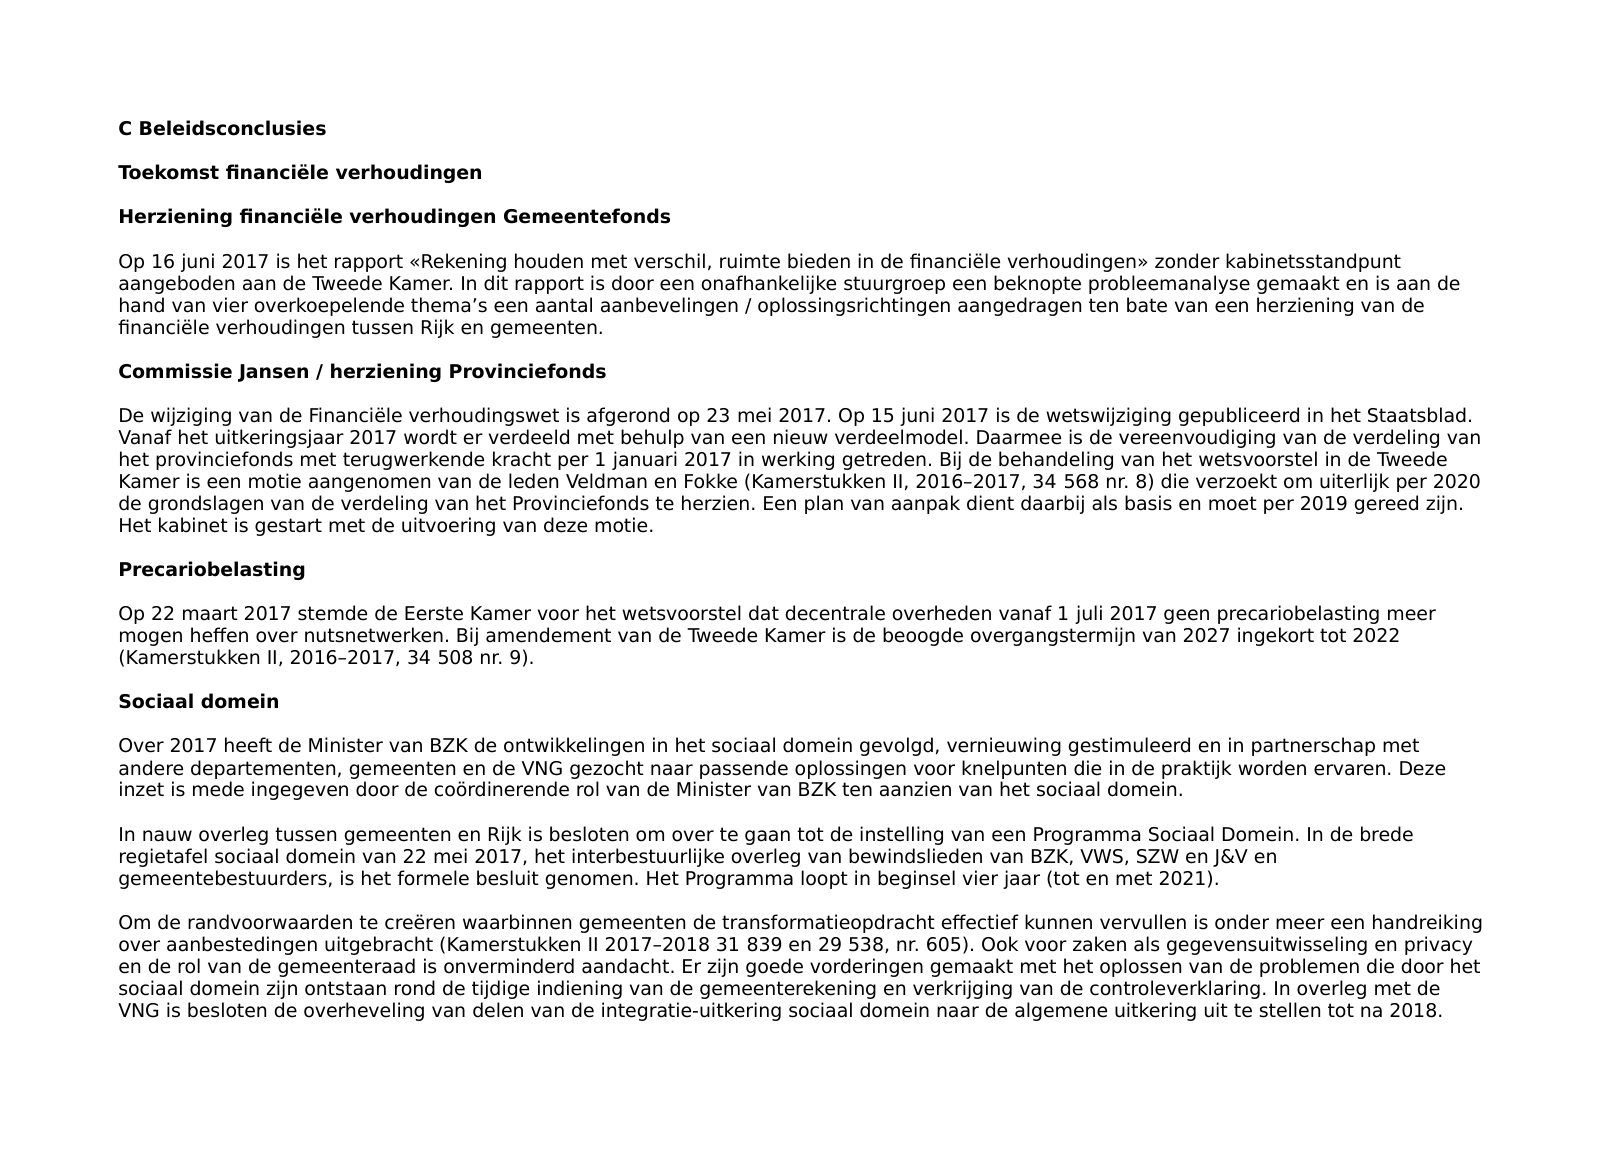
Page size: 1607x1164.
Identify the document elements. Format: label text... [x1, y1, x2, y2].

subtitle C Beleidsconclusies [118, 118, 1488, 140]
text Over 2017 heeft de Minister van BZK de ontwikkelingen in het sociaal domein gevolgd, vernieuwing gestimuleerd en in partnerschap met andere departementen, gemeenten en de VNG gezocht naar passende oplossingen voor knelpunten die in de praktijk worden ervaren. Deze inzet is mede ingegeven door de coördinerende rol van de Minister van BZK ten aanzien van het sociaal domein. [118, 735, 1488, 801]
text Om de randvoorwaarden te creëren waarbinnen gemeenten de transformatieopdracht effectief kunnen vervullen is onder meer een handreiking over aanbestedingen uitgebracht (Kamerstukken II 2017–2018 31 839 en 29 538, nr. 605). Ook voor zaken als gegevensuitwisseling en privacy en de rol van de gemeenteraad is onverminderd aandacht. Er zijn goede vorderingen gemaakt met het oplossen van de problemen die door het sociaal domein zijn ontstaan rond de tijdige indiening van de gemeenterekening en verkrijging van de controleverklaring. In overleg met de VNG is besloten de overheveling van delen van de integratie-uitkering sociaal domein naar de algemene uitkering uit te stellen tot na 2018. [118, 912, 1488, 1022]
text Op 22 maart 2017 stemde de Eerste Kamer voor het wetsvoorstel dat decentrale overheden vanaf 1 juli 2017 geen precariobelasting meer mogen heffen over nutsnetwerken. Bij amendement van de Tweede Kamer is de beoogde overgangstermijn van 2027 ingekort tot 2022 (Kamerstukken II, 2016–2017, 34 508 nr. 9). [118, 603, 1488, 669]
subtitle Sociaal domein [118, 691, 1488, 713]
subtitle Herziening financiële verhoudingen Gemeentefonds [118, 206, 1488, 228]
text De wijziging van de Financiële verhoudingswet is afgerond op 23 mei 2017. Op 15 juni 2017 is de wetswijziging gepubliceerd in het Staatsblad. Vanaf het uitkeringsjaar 2017 wordt er verdeeld met behulp van een nieuw verdeelmodel. Daarmee is de vereenvoudiging van de verdeling van het provinciefonds met terugwerkende kracht per 1 januari 2017 in werking getreden. Bij de behandeling van het wetsvoorstel in de Tweede Kamer is een motie aangenomen van de leden Veldman en Fokke (Kamerstukken II, 2016–2017, 34 568 nr. 8) die verzoekt om uiterlijk per 2020 de grondslagen van de verdeling van het Provinciefonds te herzien. Een plan van aanpak dient daarbij als basis en moet per 2019 gereed zijn. Het kabinet is gestart met de uitvoering van deze motie. [118, 405, 1488, 537]
text In nauw overleg tussen gemeenten en Rijk is besloten om over te gaan tot de instelling van een Programma Sociaal Domein. In de brede regietafel sociaal domein van 22 mei 2017, het interbestuurlijke overleg van bewindslieden van BZK, VWS, SZW en J&V en gemeentebestuurders, is het formele besluit genomen. Het Programma loopt in beginsel vier jaar (tot en met 2021). [118, 823, 1488, 889]
subtitle Commissie Jansen / herziening Provinciefonds [118, 361, 1488, 383]
text Op 16 juni 2017 is het rapport «Rekening houden met verschil, ruimte bieden in de financiële verhoudingen» zonder kabinetsstandpunt aangeboden aan de Tweede Kamer. In dit rapport is door een onafhankelijke stuurgroep een beknopte probleemanalyse gemaakt en is aan de hand van vier overkoepelende thema’s een aantal aanbevelingen / oplossingsrichtingen aangedragen ten bate van een herziening van de financiële verhoudingen tussen Rijk en gemeenten. [118, 251, 1488, 338]
subtitle Toekomst financiële verhoudingen [118, 162, 1488, 184]
subtitle Precariobelasting [118, 559, 1488, 581]
